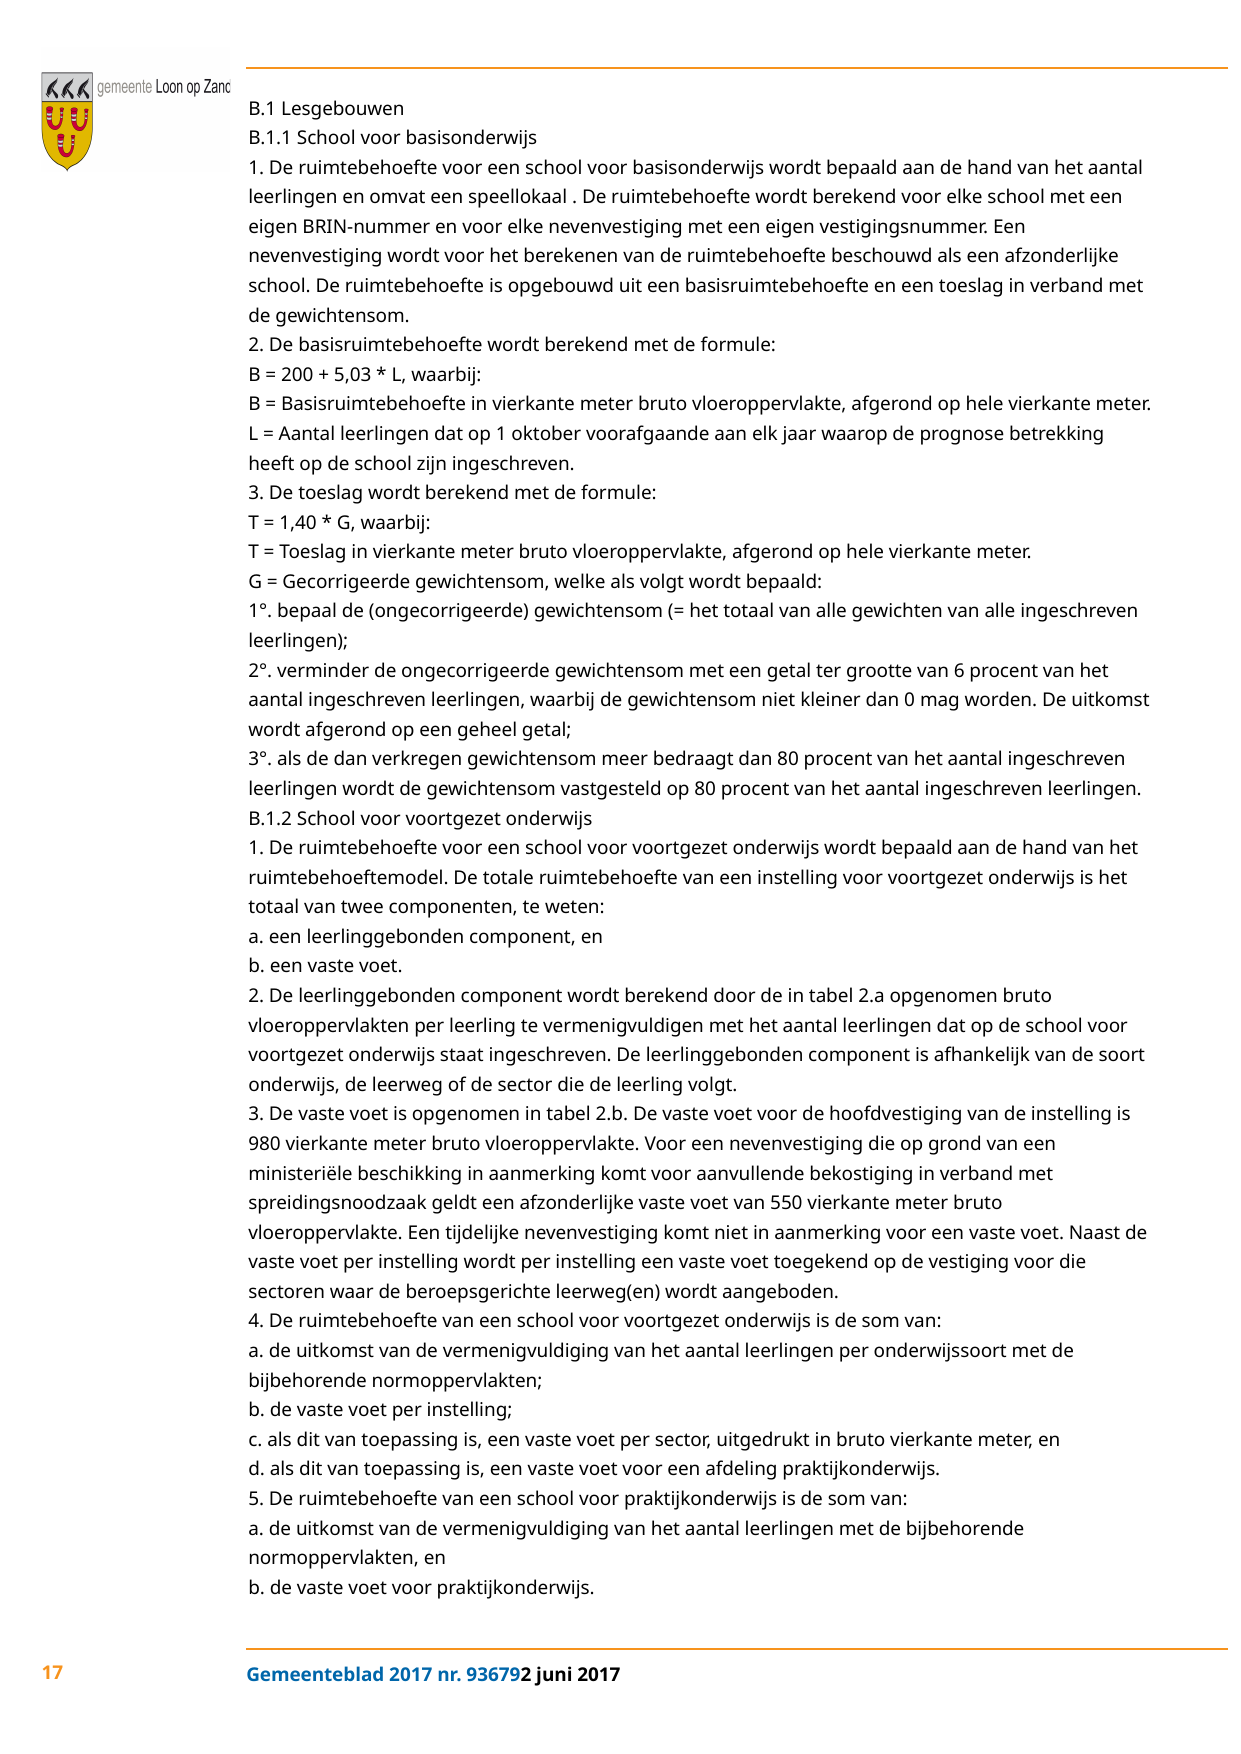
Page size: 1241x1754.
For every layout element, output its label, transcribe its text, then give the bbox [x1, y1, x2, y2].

text 3. De vaste voet is opgenomen in tabel 2.b. De vaste voet voor de hoofdvestiging van de instelling is 980 vierkante meter bruto vloeroppervlakte. Voor een nevenvestiging die op grond van een ministeriële beschikking in aanmerking komt voor aanvullende bekostiging in verband met spreidingsnoodzaak geldt een afzonderlijke vaste voet van 550 vierkante meter bruto vloeroppervlakte. Een tijdelijke nevenvestiging komt niet in aanmerking voor een vaste voet. Naast de vaste voet per instelling wordt per instelling een vaste voet toegekend op de vestiging voor die sectoren waar de beroepsgerichte leerweg(en) wordt aangeboden. [248, 1101, 1152, 1304]
text B = Basisruimtebehoefte in vierkante meter bruto vloeroppervlakte, afgerond op hele vierkante meter. [248, 391, 1152, 416]
text a. de uitkomst van de vermenigvuldiging van het aantal leerlingen per onderwijssoort met de bijbehorende normoppervlakten; [248, 1337, 1152, 1393]
text T = 1,40 * G, waarbij: [248, 509, 1152, 535]
text T = Toeslag in vierkante meter bruto vloeroppervlakte, afgerond op hele vierkante meter. [248, 538, 1152, 564]
text G = Gecorrigeerde gewichtensom, welke als volgt wordt bepaald: [248, 568, 1152, 594]
text B.1 Lesgebouwen [248, 95, 1152, 121]
text B.1.2 School voor voortgezet onderwijs [248, 805, 1152, 831]
text b. de vaste voet voor praktijkonderwijs. [248, 1574, 1152, 1600]
text 1°. bepaal de (ongecorrigeerde) gewichtensom (= het totaal van alle gewichten van alle ingeschreven leerlingen); [248, 598, 1152, 653]
text 2. De basisruimtebehoefte wordt berekend met de formule: [248, 331, 1152, 357]
text c. als dit van toepassing is, een vaste voet per sector, uitgedrukt in bruto vierkante meter, en [248, 1426, 1152, 1452]
text 5. De ruimtebehoefte van een school voor praktijkonderwijs is de som van: [248, 1485, 1152, 1511]
text 3°. als de dan verkregen gewichtensom meer bedraagt dan 80 procent van het aantal ingeschreven leerlingen wordt de gewichtensom vastgesteld op 80 procent van het aantal ingeschreven leerlingen. [248, 746, 1152, 801]
text 3. De toeslag wordt berekend met de formule: [248, 479, 1152, 505]
text a. de uitkomst van de vermenigvuldiging van het aantal leerlingen met de bijbehorende normoppervlakten, en [248, 1515, 1152, 1570]
text b. een vaste voet. [248, 953, 1152, 978]
text 1. De ruimtebehoefte voor een school voor voortgezet onderwijs wordt bepaald aan de hand van het ruimtebehoeftemodel. De totale ruimtebehoefte van een instelling voor voortgezet onderwijs is het totaal van twee componenten, te weten: [248, 834, 1152, 919]
text 2. De leerlinggebonden component wordt berekend door de in tabel 2.a opgenomen bruto vloeroppervlakten per leerling te vermenigvuldigen met het aantal leerlingen dat op de school voor voortgezet onderwijs staat ingeschreven. De leerlinggebonden component is afhankelijk van de soort onderwijs, de leerweg of de sector die de leerling volgt. [248, 982, 1152, 1097]
text B = 200 + 5,03 * L, waarbij: [248, 361, 1152, 387]
picture [41, 47, 231, 172]
text 4. De ruimtebehoefte van een school voor voortgezet onderwijs is de som van: [248, 1308, 1152, 1333]
text 1. De ruimtebehoefte voor een school voor basisonderwijs wordt bepaald aan de hand van het aantal leerlingen en omvat een speellokaal . De ruimtebehoefte wordt berekend voor elke school met een eigen BRIN-nummer en voor elke nevenvestiging met een eigen vestigingsnummer. Een nevenvestiging wordt voor het berekenen van de ruimtebehoefte beschouwd als een afzonderlijke school. De ruimtebehoefte is opgebouwd uit een basisruimtebehoefte en een toeslag in verband met de gewichtensom. [248, 154, 1152, 328]
text d. als dit van toepassing is, een vaste voet voor een afdeling praktijkonderwijs. [248, 1456, 1152, 1481]
text b. de vaste voet per instelling; [248, 1396, 1152, 1422]
text B.1.1 School voor basisonderwijs [248, 124, 1152, 150]
text a. een leerlinggebonden component, en [248, 923, 1152, 949]
text 2°. verminder de ongecorrigeerde gewichtensom met een getal ter grootte van 6 procent van het aantal ingeschreven leerlingen, waarbij de gewichtensom niet kleiner dan 0 mag worden. De uitkomst wordt afgerond op een geheel getal; [248, 657, 1152, 742]
text L = Aantal leerlingen dat op 1 oktober voorafgaande aan elk jaar waarop de prognose betrekking heeft op de school zijn ingeschreven. [248, 420, 1152, 476]
